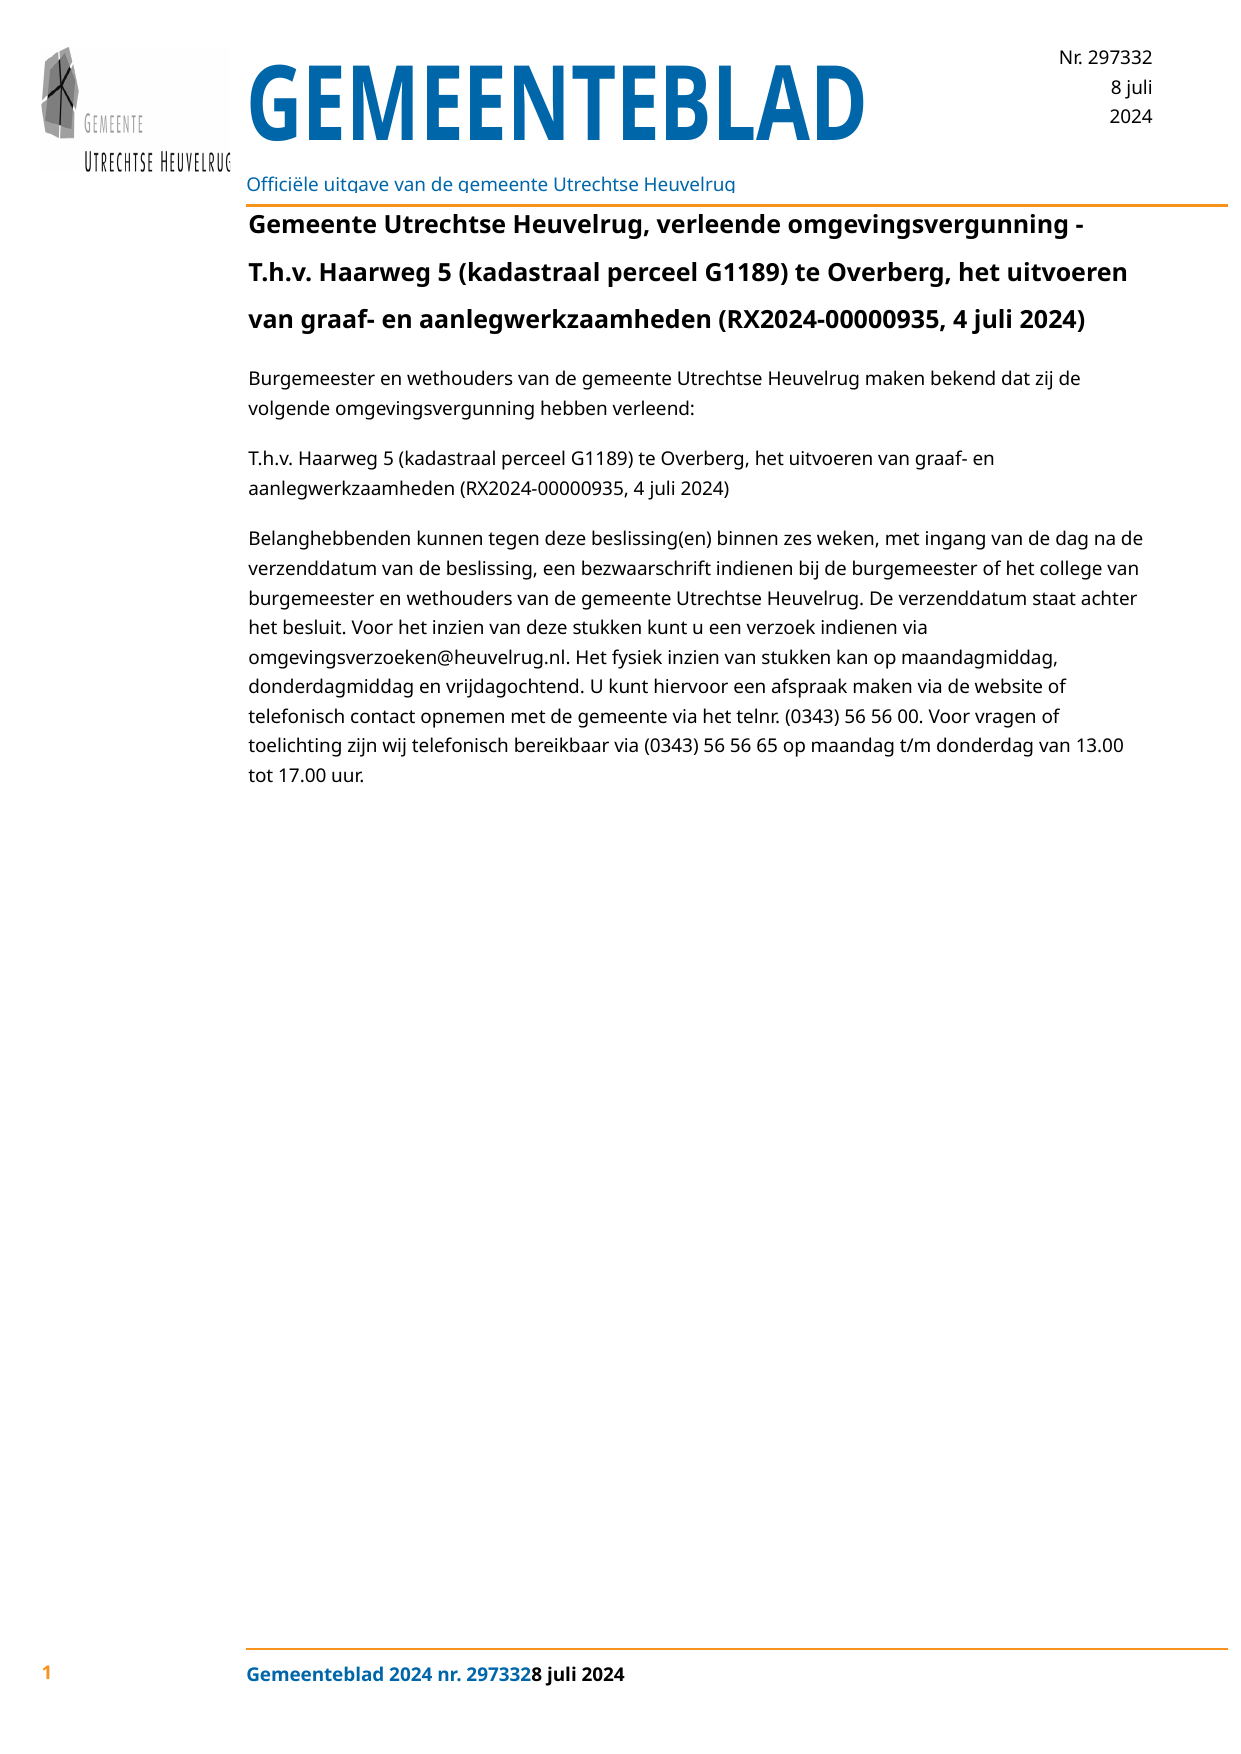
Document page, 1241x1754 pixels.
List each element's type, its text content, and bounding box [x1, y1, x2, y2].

text Gemeente Utrechtse Heuvelrug, verleende omgevingsvergunning - T.h.v. Haarweg 5 (kadastraal perceel G1189) te Overberg, het uitvoeren van graaf- en aanlegwerkzaamheden (RX2024-00000935, 4 juli 2024) [248, 207, 1152, 336]
text T.h.v. Haarweg 5 (kadastraal perceel G1189) te Overberg, het uitvoeren van graaf- en aanlegwerkzaamheden (RX2024-00000935, 4 juli 2024) [248, 446, 1152, 501]
text Belanghebbenden kunnen tegen deze beslissing(en) binnen zes weken, met ingang van de dag na de verzenddatum van de beslissing, een bezwaarschrift indienen bij de burgemeester of het college van burgemeester en wethouders van de gemeente Utrechtse Heuvelrug. De verzenddatum staat achter het besluit. Voor het inzien van deze stukken kunt u een verzoek indienen via omgevingsverzoeken@heuvelrug.nl. Het fysiek inzien van stukken kan op maandagmiddag, donderdagmiddag en vrijdagochtend. U kunt hiervoor een afspraak maken via de website of telefonisch contact opnemen met de gemeente via het telnr. (0343) 56 56 00. Voor vragen of toelichting zijn wij telefonisch bereikbaar via (0343) 56 56 65 op maandag t/m donderdag van 13.00 tot 17.00 uur. [248, 526, 1152, 788]
picture [41, 47, 231, 172]
text Burgemeester en wethouders van de gemeente Utrechtse Heuvelrug maken bekend dat zij de volgende omgevingsvergunning hebben verleend: [248, 366, 1152, 421]
